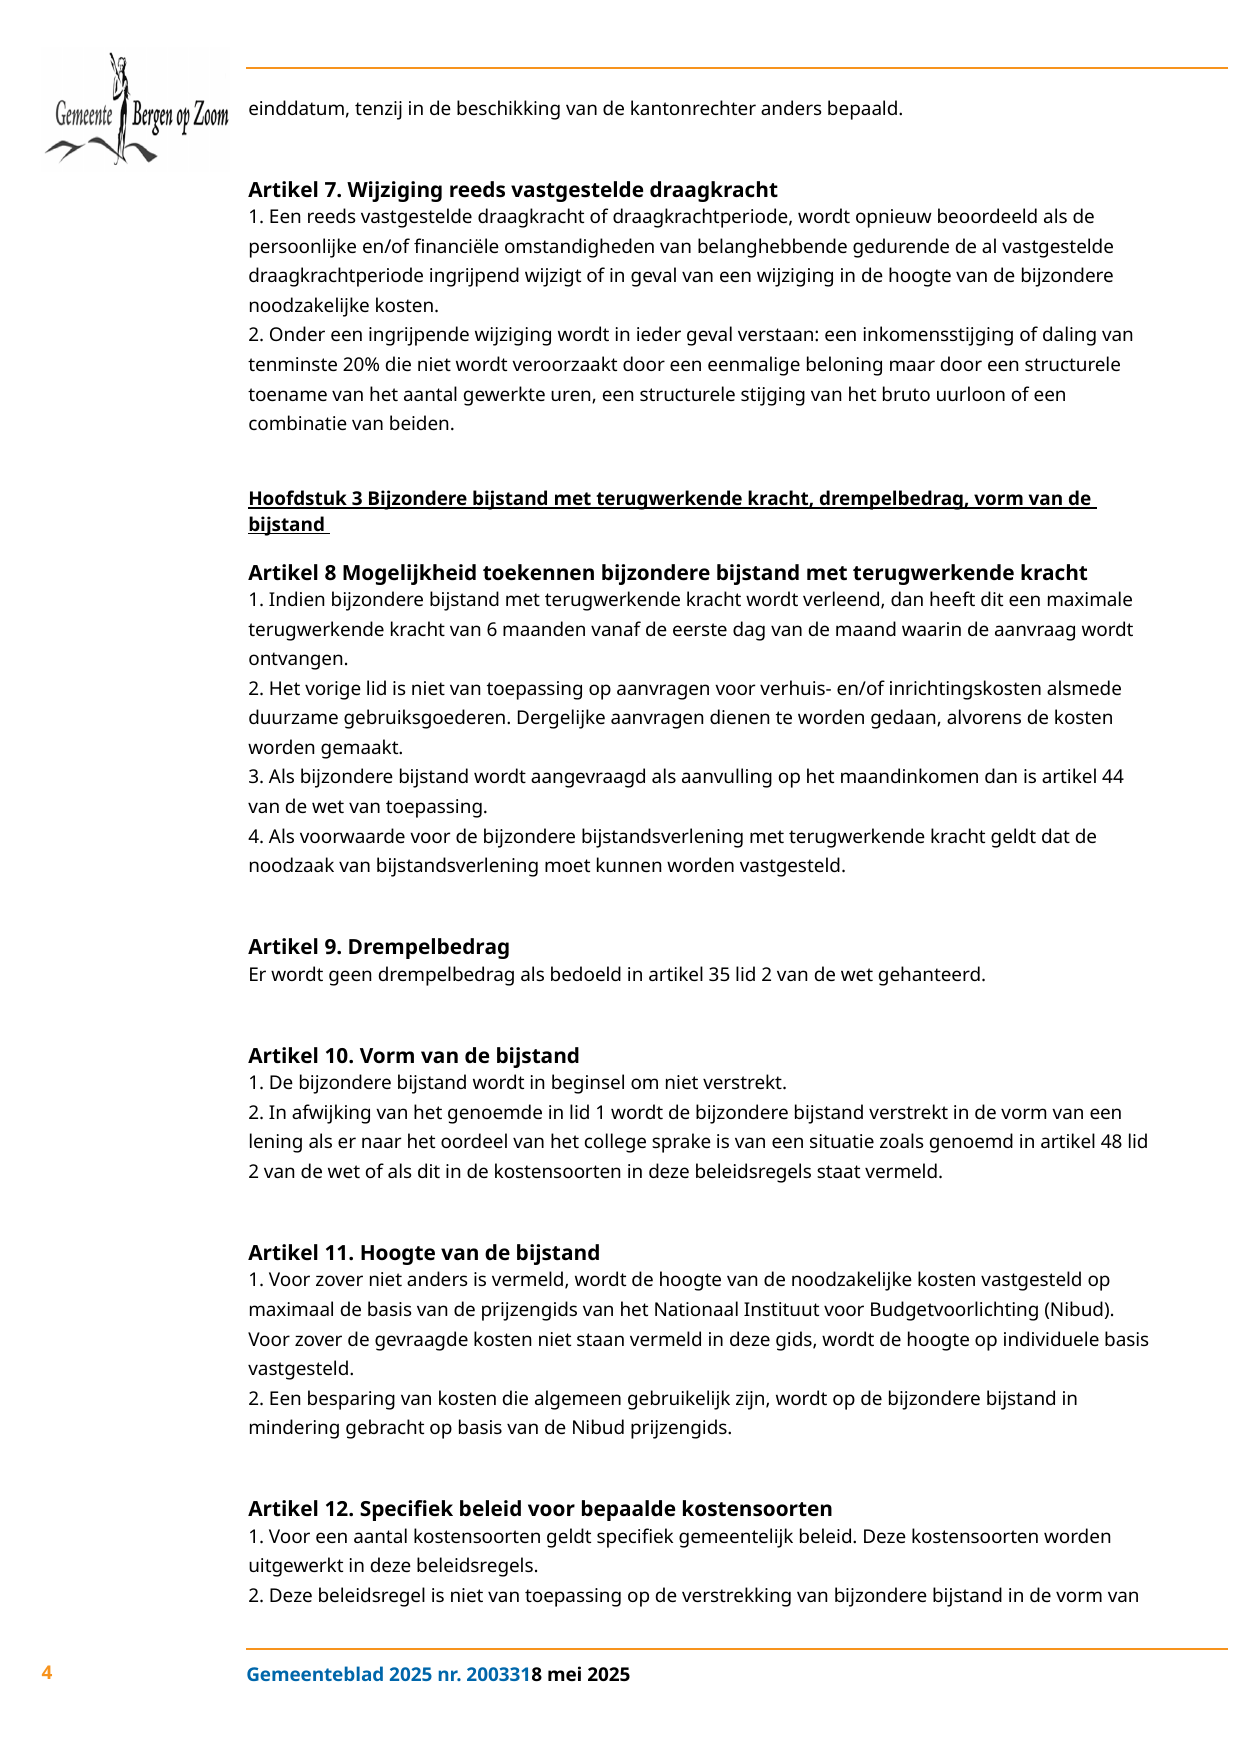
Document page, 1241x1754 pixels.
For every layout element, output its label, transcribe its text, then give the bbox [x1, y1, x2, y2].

text Er wordt geen drempelbedrag als bedoeld in artikel 35 lid 2 van de wet gehanteerd. [248, 961, 1152, 987]
text 2. Het vorige lid is niet van toepassing op aanvragen voor verhuis- en/of inrichtingskosten alsmede duurzame gebruiksgoederen. Dergelijke aanvragen dienen te worden gedaan, alvorens de kosten worden gemaakt. [248, 675, 1152, 760]
text Artikel 12. Specifiek beleid voor bepaalde kostensoorten [248, 1494, 1152, 1523]
text Artikel 10. Vorm van de bijstand [248, 1041, 1152, 1069]
text 2. Een besparing van kosten die algemeen gebruikelijk zijn, wordt op de bijzondere bijstand in mindering gebracht op basis van de Nibud prijzengids. [248, 1385, 1152, 1440]
text 2. Onder een ingrijpende wijziging wordt in ieder geval verstaan: een inkomensstijging of daling van tenminste 20% die niet wordt veroorzaakt door een eenmalige beloning maar door een structurele toename van het aantal gewerkte uren, een structurele stijging van het bruto uurloon of een combinatie van beiden. [248, 322, 1152, 436]
text einddatum, tenzij in de beschikking van de kantonrechter anders bepaald. [248, 95, 1152, 121]
text Artikel 7. Wijziging reeds vastgestelde draagkracht [248, 175, 1152, 203]
text 1. De bijzondere bijstand wordt in beginsel om niet verstrekt. [248, 1069, 1152, 1095]
text Artikel 9. Drempelbedrag [248, 932, 1152, 961]
text 3. Als bijzondere bijstand wordt aangevraagd als aanvulling op het maandinkomen dan is artikel 44 van de wet van toepassing. [248, 764, 1152, 819]
text 1. Voor een aantal kostensoorten geldt specifiek gemeentelijk beleid. Deze kostensoorten worden uitgewerkt in deze beleidsregels. [248, 1523, 1152, 1578]
text Artikel 8 Mogelijkheid toekennen bijzondere bijstand met terugwerkende kracht [248, 558, 1152, 586]
text 2. In afwijking van het genoemde in lid 1 wordt de bijzondere bijstand verstrekt in de vorm van een lening als er naar het oordeel van het college sprake is van een situatie zoals genoemd in artikel 48 lid 2 van de wet of als dit in de kostensoorten in deze beleidsregels staat vermeld. [248, 1099, 1152, 1184]
text Artikel 11. Hoogte van de bijstand [248, 1238, 1152, 1267]
text 1. Indien bijzondere bijstand met terugwerkende kracht wordt verleend, dan heeft dit een maximale terugwerkende kracht van 6 maanden vanaf de eerste dag van de maand waarin de aanvraag wordt ontvangen. [248, 586, 1152, 671]
text Hoofdstuk 3 Bijzondere bijstand met terugwerkende kracht, drempelbedrag, vorm van de bijstand [248, 486, 1152, 537]
text 2. Deze beleidsregel is niet van toepassing op de verstrekking van bijzondere bijstand in de vorm van [248, 1582, 1152, 1608]
text 1. Een reeds vastgestelde draagkracht of draagkrachtperiode, wordt opnieuw beoordeeld als de persoonlijke en/of financiële omstandigheden van belanghebbende gedurende de al vastgestelde draagkrachtperiode ingrijpend wijzigt of in geval van een wijziging in de hoogte van de bijzondere noodzakelijke kosten. [248, 203, 1152, 318]
text 1. Voor zover niet anders is vermeld, wordt de hoogte van de noodzakelijke kosten vastgesteld op maximaal de basis van de prijzengids van het Nationaal Instituut voor Budgetvoorlichting (Nibud). Voor zover de gevraagde kosten niet staan vermeld in deze gids, wordt de hoogte op individuele basis vastgesteld. [248, 1267, 1152, 1381]
picture [41, 47, 231, 172]
text 4. Als voorwaarde voor de bijzondere bijstandsverlening met terugwerkende kracht geldt dat de noodzaak van bijstandsverlening moet kunnen worden vastgesteld. [248, 823, 1152, 878]
